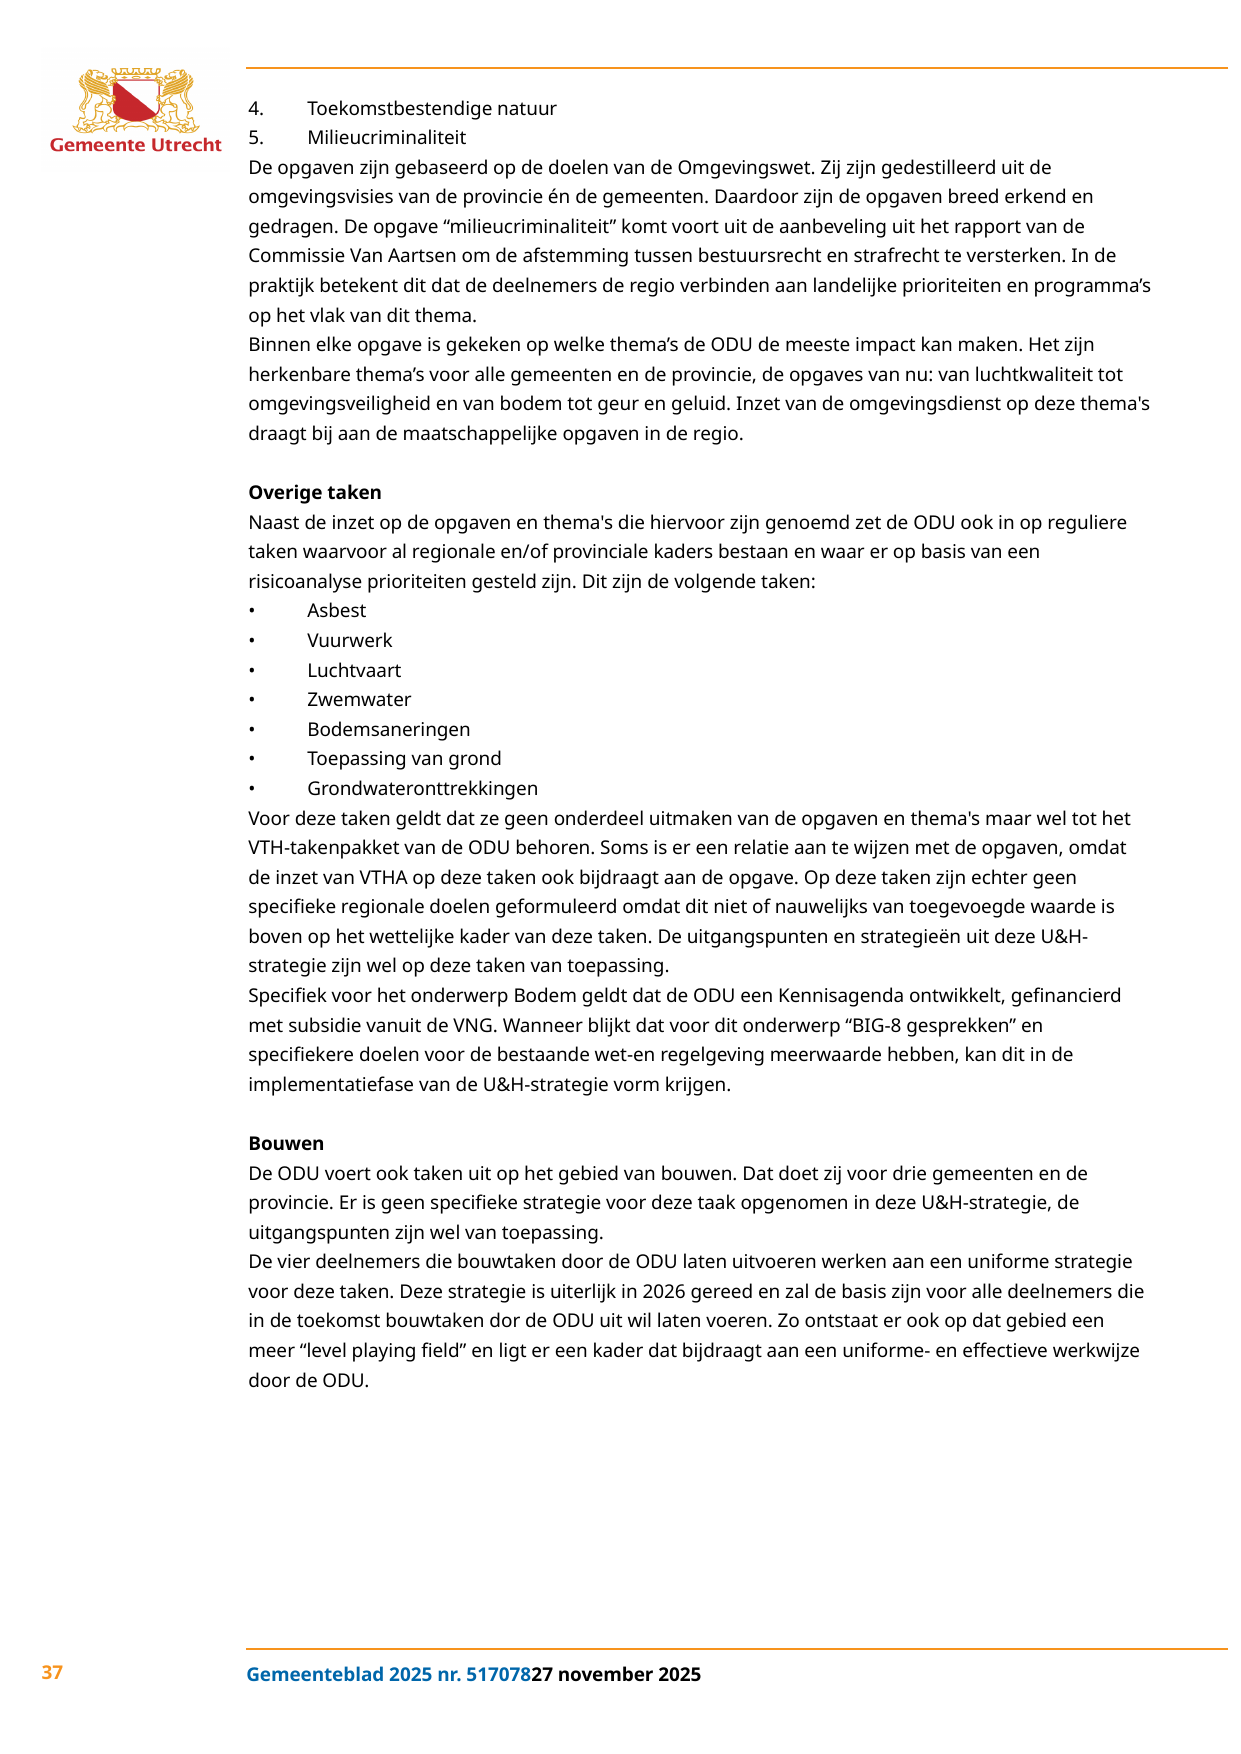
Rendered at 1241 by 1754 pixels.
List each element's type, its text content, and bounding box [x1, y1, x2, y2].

picture [41, 47, 231, 172]
text De ODU voert ook taken uit op het gebied van bouwen. Dat doet zij voor drie gemeenten en de provincie. Er is geen specifieke strategie voor deze taak opgenomen in deze U&H-strategie, de uitgangspunten zijn wel van toepassing. [248, 1160, 1152, 1245]
text Specifiek voor het onderwerp Bodem geldt dat de ODU een Kennisagenda ontwikkelt, gefinancierd met subsidie vanuit de VNG. Wanneer blijkt dat voor dit onderwerp “BIG-8 gesprekken” en specifiekere doelen voor de bestaande wet-en regelgeving meerwaarde hebben, kan dit in de implementatiefase van de U&H-strategie vorm krijgen. [248, 982, 1152, 1097]
text Naast de inzet op de opgaven en thema's die hiervoor zijn genoemd zet de ODU ook in op reguliere taken waarvoor al regionale en/of provinciale kaders bestaan en waar er op basis van een risicoanalyse prioriteiten gesteld zijn. Dit zijn de volgende taken: [248, 509, 1152, 594]
list Vuurwerk [248, 627, 1152, 653]
text Voor deze taken geldt dat ze geen onderdeel uitmaken van de opgaven en thema's maar wel tot het VTH-takenpakket van de ODU behoren. Soms is er een relatie aan te wijzen met de opgaven, omdat de inzet van VTHA op deze taken ook bijdraagt aan de opgave. Op deze taken zijn echter geen specifieke regionale doelen geformuleerd omdat dit niet of nauwelijks van toegevoegde waarde is boven op het wettelijke kader van deze taken. De uitgangspunten en strategieën uit deze U&H-strategie zijn wel op deze taken van toepassing. [248, 805, 1152, 978]
list Milieucriminaliteit [248, 124, 1152, 150]
text De vier deelnemers die bouwtaken door de ODU laten uitvoeren werken aan een uniforme strategie voor deze taken. Deze strategie is uiterlijk in 2026 gereed en zal de basis zijn voor alle deelnemers die in de toekomst bouwtaken dor de ODU uit wil laten voeren. Zo ontstaat er ook op dat gebied een meer “level playing field” en ligt er een kader dat bijdraagt aan een uniforme- en effectieve werkwijze door de ODU. [248, 1248, 1152, 1393]
list Zwemwater [248, 686, 1152, 712]
list Luchtvaart [248, 657, 1152, 683]
text Overige taken [248, 479, 1152, 505]
list Toepassing van grond [248, 746, 1152, 771]
text Binnen elke opgave is gekeken op welke thema’s de ODU de meeste impact kan maken. Het zijn herkenbare thema’s voor alle gemeenten en de provincie, de opgaves van nu: van luchtkwaliteit tot omgevingsveiligheid en van bodem tot geur en geluid. Inzet van de omgevingsdienst op deze thema's draagt bij aan de maatschappelijke opgaven in de regio. [248, 331, 1152, 446]
text De opgaven zijn gebaseerd op de doelen van de Omgevingswet. Zij zijn gedestilleerd uit de omgevingsvisies van de provincie én de gemeenten. Daardoor zijn de opgaven breed erkend en gedragen. De opgave “milieucriminaliteit” komt voort uit de aanbeveling uit het rapport van de Commissie Van Aartsen om de afstemming tussen bestuursrecht en strafrecht te versterken. In de praktijk betekent dit dat de deelnemers de regio verbinden aan landelijke prioriteiten en programma’s op het vlak van dit thema. [248, 154, 1152, 328]
list Asbest [248, 598, 1152, 623]
list Toekomstbestendige natuur [248, 95, 1152, 121]
list Grondwateronttrekkingen [248, 775, 1152, 801]
list Bodemsaneringen [248, 716, 1152, 742]
text Bouwen [248, 1130, 1152, 1156]
